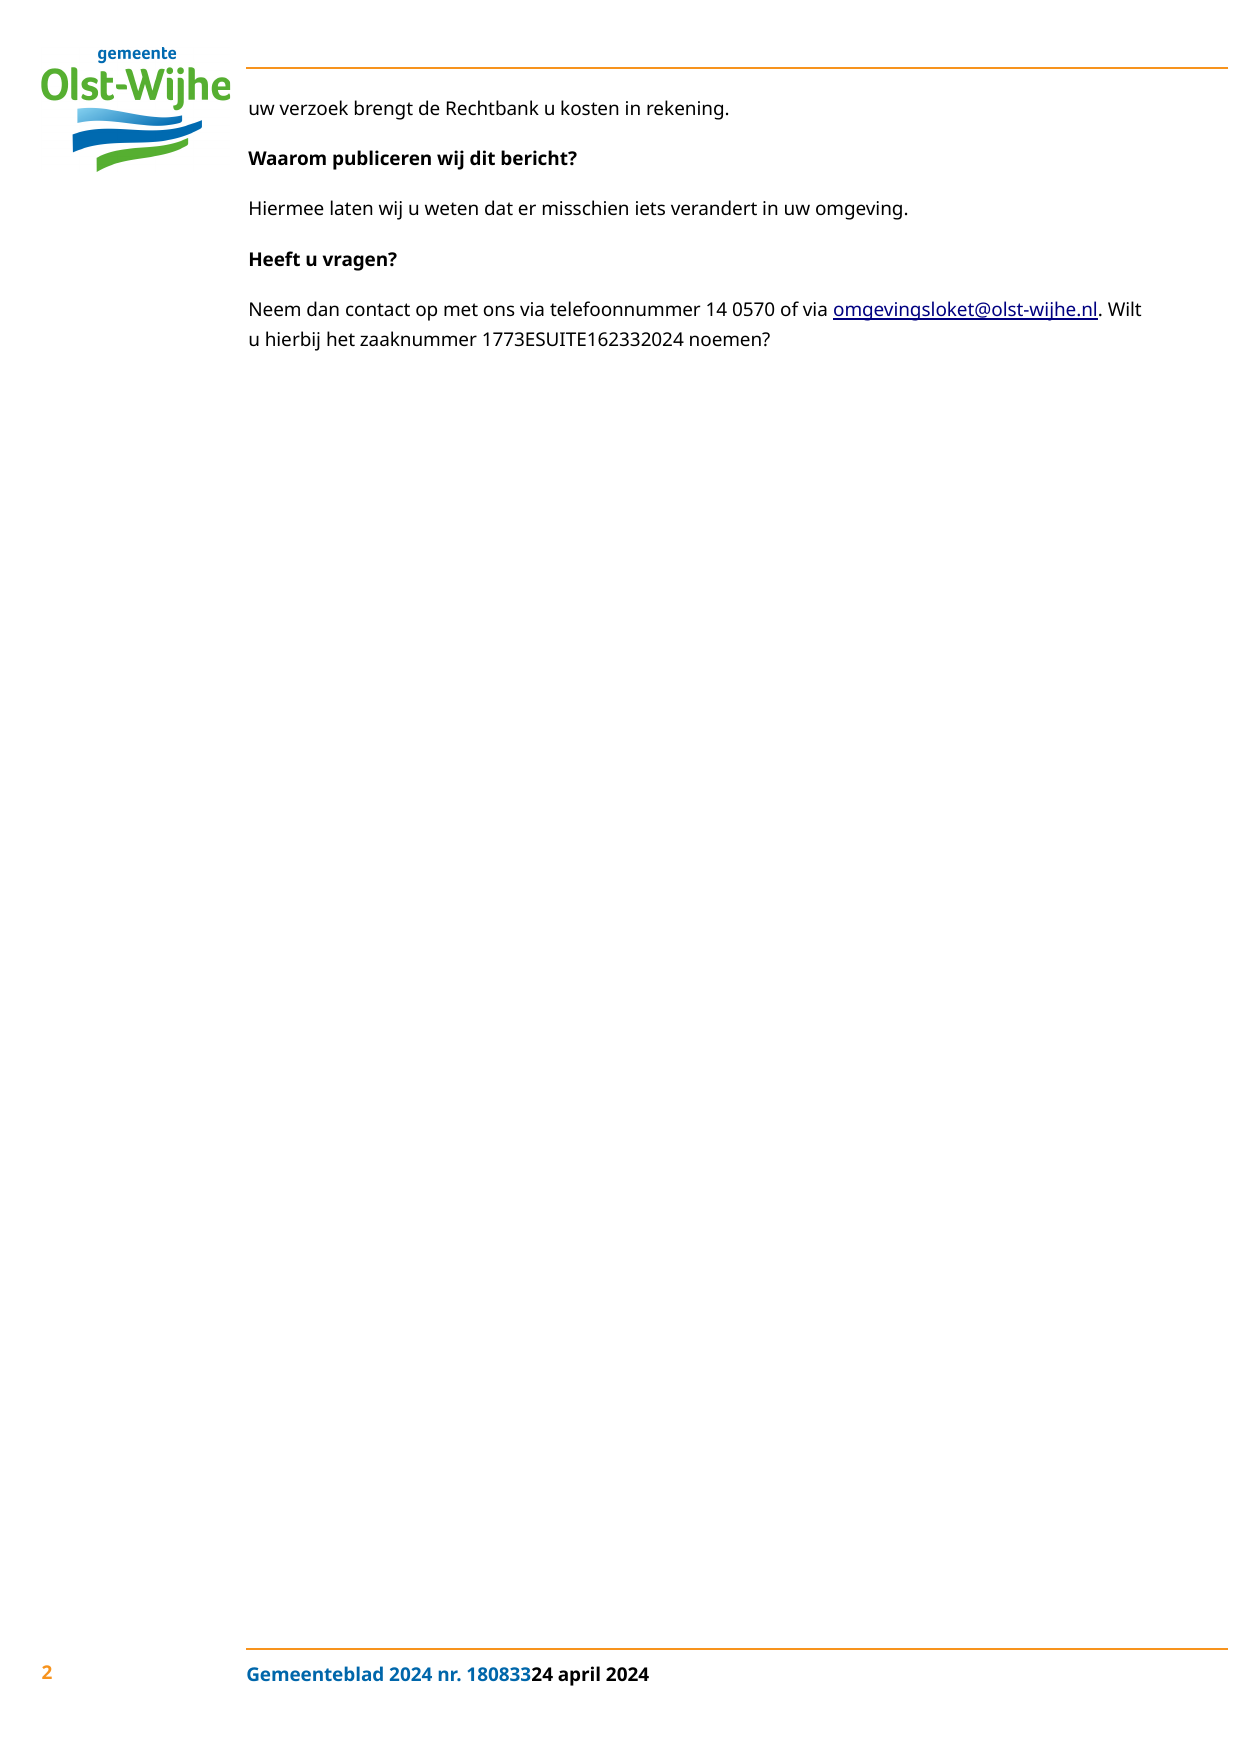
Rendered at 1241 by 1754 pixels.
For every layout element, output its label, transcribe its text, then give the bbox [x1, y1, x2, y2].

text Hiermee laten wij u weten dat er misschien iets verandert in uw omgeving. [248, 196, 1152, 221]
text Waarom publiceren wij dit bericht? [248, 145, 1152, 171]
text uw verzoek brengt de Rechtbank u kosten in rekening. [248, 95, 1152, 121]
picture [41, 47, 231, 172]
text Neem dan contact op met ons via telefoonnummer 14 0570 of via omgevingsloket@olst-wijhe.nl. Wilt u hierbij het zaaknummer 1773ESUITE162332024 noemen? [248, 296, 1152, 352]
text Heeft u vragen? [248, 246, 1152, 272]
